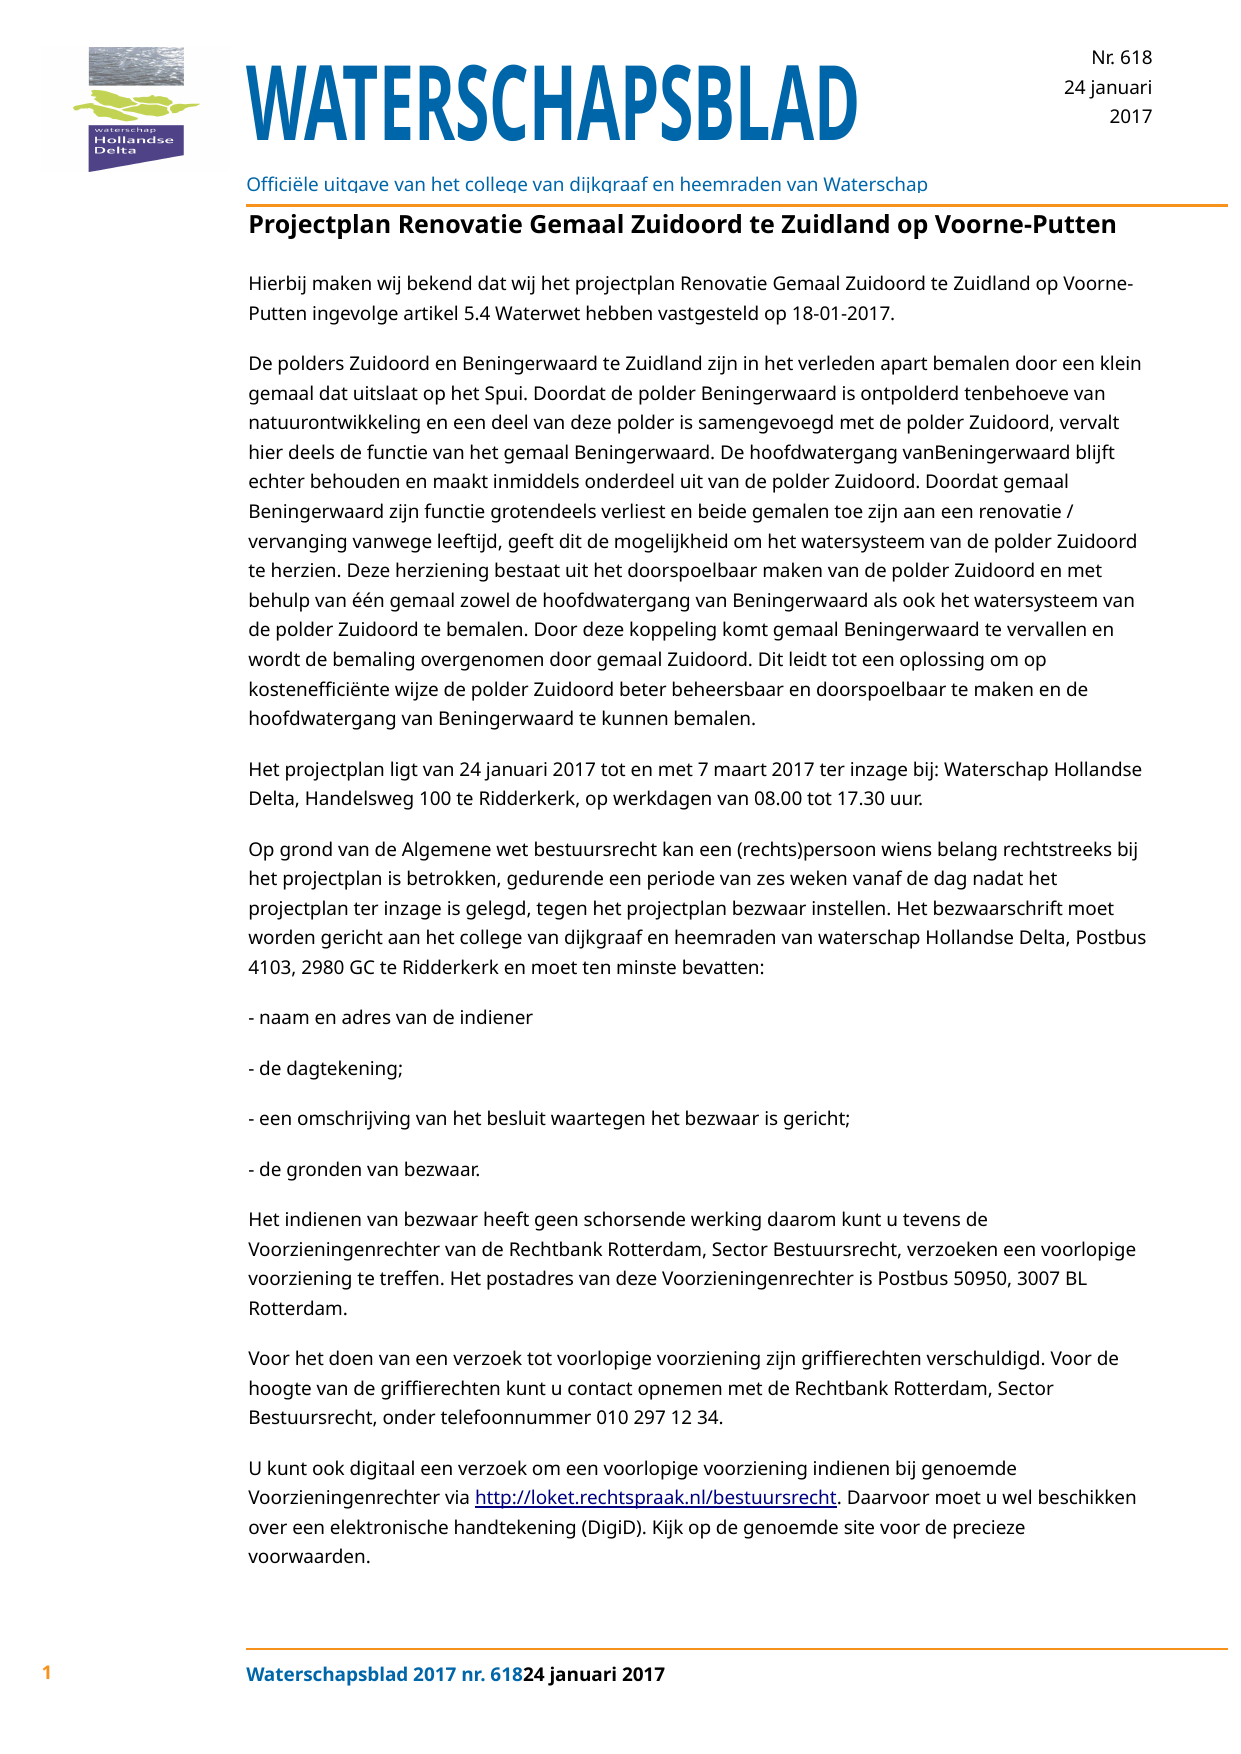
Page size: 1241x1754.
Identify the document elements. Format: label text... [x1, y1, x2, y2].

picture [41, 47, 231, 172]
text Het indienen van bezwaar heeft geen schorsende werking daarom kunt u tevens de Voorzieningenrechter van de Rechtbank Rotterdam, Sector Bestuursrecht, verzoeken een voorlopige voorziening te treffen. Het postadres van deze Voorzieningenrechter is Postbus 50950, 3007 BL Rotterdam. [248, 1206, 1152, 1321]
text De polders Zuidoord en Beningerwaard te Zuidland zijn in het verleden apart bemalen door een klein gemaal dat uitslaat op het Spui. Doordat de polder Beningerwaard is ontpolderd tenbehoeve van natuurontwikkeling en een deel van deze polder is samengevoegd met de polder Zuidoord, vervalt hier deels de functie van het gemaal Beningerwaard. De hoofdwatergang vanBeningerwaard blijft echter behouden en maakt inmiddels onderdeel uit van de polder Zuidoord. Doordat gemaal Beningerwaard zijn functie grotendeels verliest en beide gemalen toe zijn aan een renovatie / vervanging vanwege leeftijd, geeft dit de mogelijkheid om het watersysteem van de polder Zuidoord te herzien. Deze herziening bestaat uit het doorspoelbaar maken van de polder Zuidoord en met behulp van één gemaal zowel de hoofdwatergang van Beningerwaard als ook het watersysteem van de polder Zuidoord te bemalen. Door deze koppeling komt gemaal Beningerwaard te vervallen en wordt de bemaling overgenomen door gemaal Zuidoord. Dit leidt tot een oplossing om op kostenefficiënte wijze de polder Zuidoord beter beheersbaar en doorspoelbaar te maken en de hoofdwatergang van Beningerwaard te kunnen bemalen. [248, 350, 1152, 731]
text - de dagtekening; [248, 1055, 1152, 1081]
text Voor het doen van een verzoek tot voorlopige voorziening zijn griffierechten verschuldigd. Voor de hoogte van de griffierechten kunt u contact opnemen met de Rechtbank Rotterdam, Sector Bestuursrecht, onder telefoonnummer 010 297 12 34. [248, 1345, 1152, 1430]
text - een omschrijving van het besluit waartegen het bezwaar is gericht; [248, 1105, 1152, 1131]
text Op grond van de Algemene wet bestuursrecht kan een (rechts)persoon wiens belang rechtstreeks bij het projectplan is betrokken, gedurende een periode van zes weken vanaf de dag nadat het projectplan ter inzage is gelegd, tegen het projectplan bezwaar instellen. Het bezwaarschrift moet worden gericht aan het college van dijkgraaf en heemraden van waterschap Hollandse Delta, Postbus 4103, 2980 GC te Ridderkerk en moet ten minste bevatten: [248, 836, 1152, 980]
text Projectplan Renovatie Gemaal Zuidoord te Zuidland op Voorne-Putten [248, 207, 1152, 241]
text - naam en adres van de indiener [248, 1004, 1152, 1030]
text Het projectplan ligt van 24 januari 2017 tot en met 7 maart 2017 ter inzage bij: Waterschap Hollandse Delta, Handelsweg 100 te Ridderkerk, op werkdagen van 08.00 tot 17.30 uur. [248, 756, 1152, 811]
text U kunt ook digitaal een verzoek om een voorlopige voorziening indienen bij genoemde Voorzieningenrechter via http://loket.rechtspraak.nl/bestuursrecht. Daarvoor moet u wel beschikken over een elektronische handtekening (DigiD). Kijk op de genoemde site voor de precieze voorwaarden. [248, 1455, 1152, 1569]
text Hierbij maken wij bekend dat wij het projectplan Renovatie Gemaal Zuidoord te Zuidland op Voorne-Putten ingevolge artikel 5.4 Waterwet hebben vastgesteld op 18-01-2017. [248, 270, 1152, 326]
text - de gronden van bezwaar. [248, 1156, 1152, 1181]
